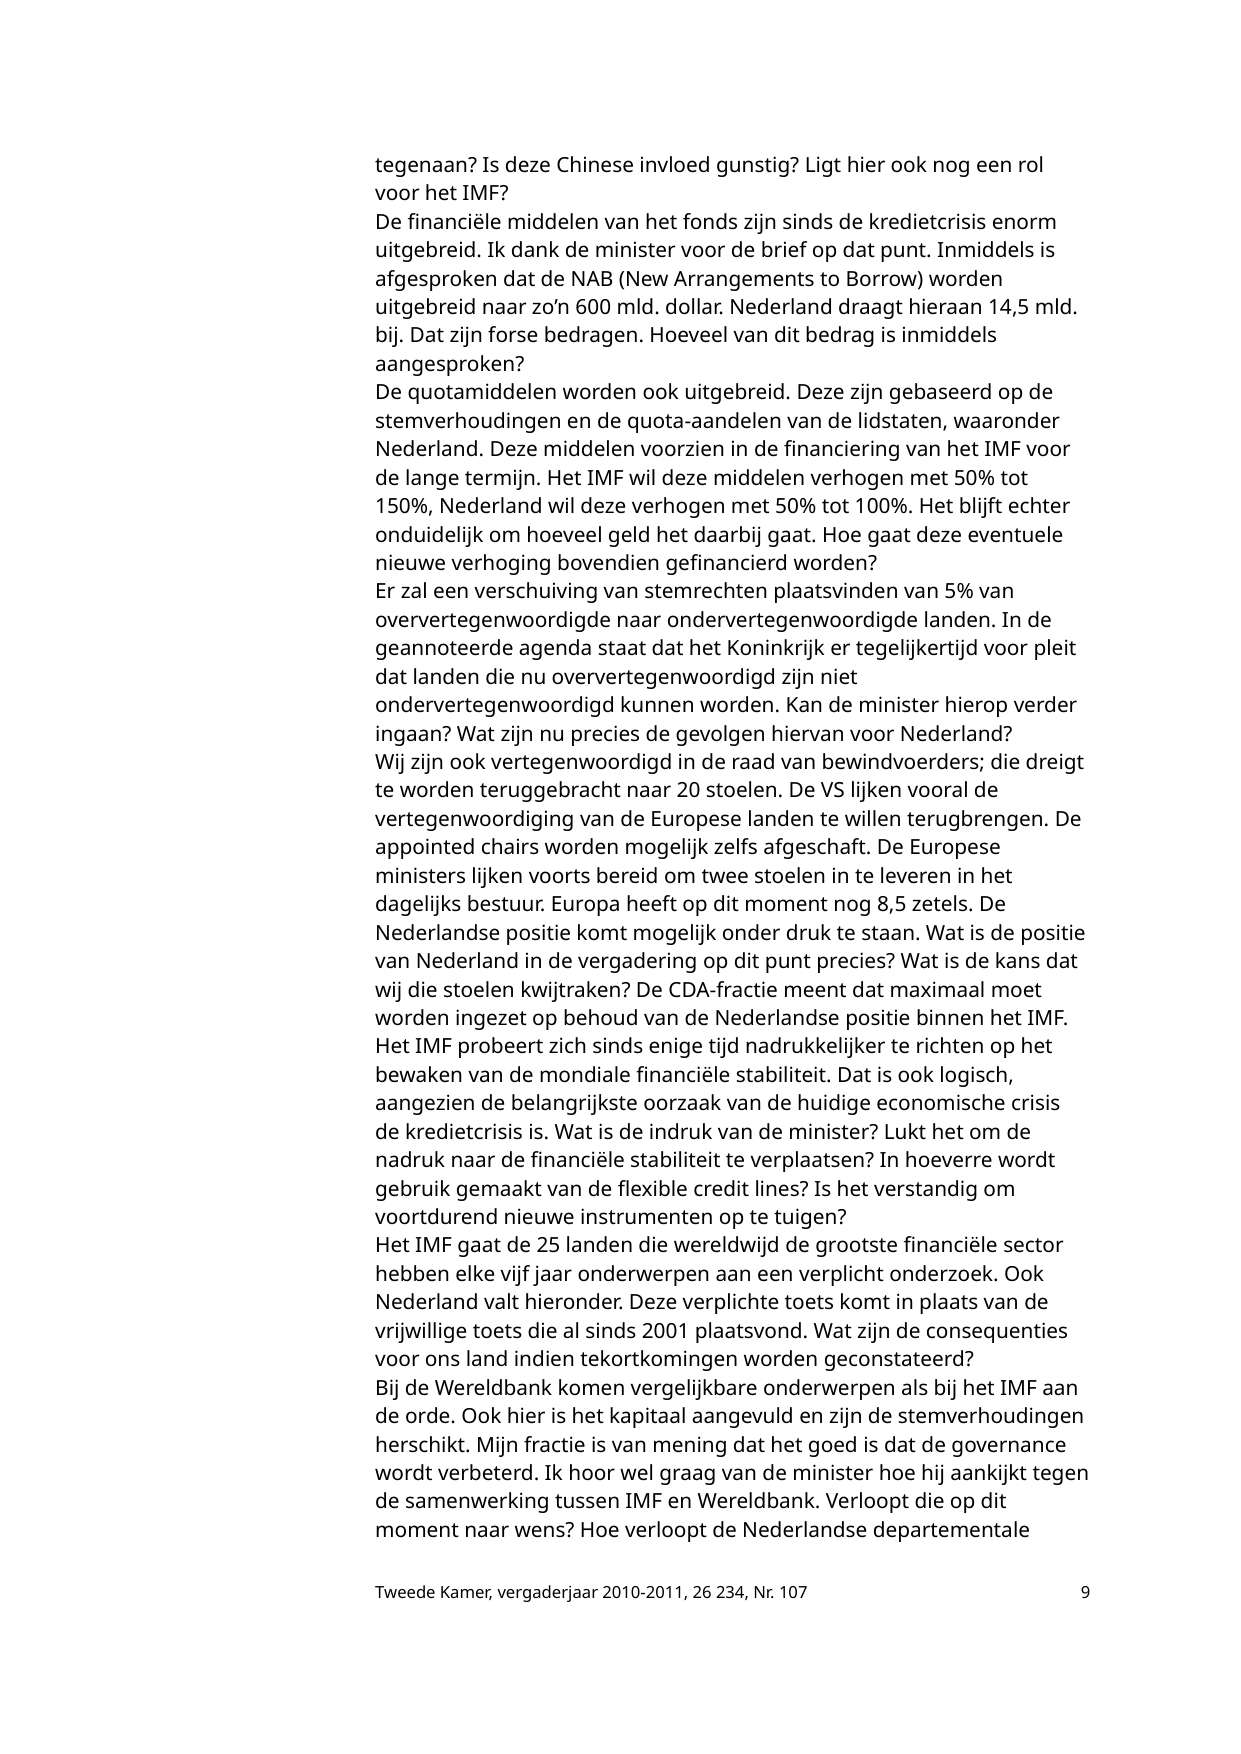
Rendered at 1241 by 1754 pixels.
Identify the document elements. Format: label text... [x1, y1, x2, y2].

text Het IMF probeert zich sinds enige tijd nadrukkelijker te richten op het bewaken van de mondiale financiële stabiliteit. Dat is ook logisch, aangezien de belangrijkste oorzaak van de huidige economische crisis de kredietcrisis is. Wat is de indruk van de minister? Lukt het om de nadruk naar de financiële stabiliteit te verplaatsen? In hoeverre wordt gebruik gemaakt van de flexible credit lines? Is het verstandig om voortdurend nieuwe instrumenten op te tuigen? [375, 1032, 1090, 1231]
text tegenaan? Is deze Chinese invloed gunstig? Ligt hier ook nog een rol voor het IMF? [375, 150, 1090, 207]
text Wij zijn ook vertegenwoordigd in de raad van bewindvoerders; die dreigt te worden teruggebracht naar 20 stoelen. De VS lijken vooral de vertegenwoordiging van de Europese landen te willen terugbrengen. De appointed chairs worden mogelijk zelfs afgeschaft. De Europese ministers lijken voorts bereid om twee stoelen in te leveren in het dagelijks bestuur. Europa heeft op dit moment nog 8,5 zetels. De Nederlandse positie komt mogelijk onder druk te staan. Wat is de positie van Nederland in de vergadering op dit punt precies? Wat is de kans dat wij die stoelen kwijtraken? De CDA-fractie meent dat maximaal moet worden ingezet op behoud van de Nederlandse positie binnen het IMF. [375, 747, 1090, 1032]
text De quotamiddelen worden ook uitgebreid. Deze zijn gebaseerd op de stemverhoudingen en de quota-aandelen van de lidstaten, waaronder Nederland. Deze middelen voorzien in de financiering van het IMF voor de lange termijn. Het IMF wil deze middelen verhogen met 50% tot 150%, Nederland wil deze verhogen met 50% tot 100%. Het blijft echter onduidelijk om hoeveel geld het daarbij gaat. Hoe gaat deze eventuele nieuwe verhoging bovendien gefinancierd worden? [375, 377, 1090, 577]
text De financiële middelen van het fonds zijn sinds de kredietcrisis enorm uitgebreid. Ik dank de minister voor de brief op dat punt. Inmiddels is afgesproken dat de NAB (New Arrangements to Borrow) worden uitgebreid naar zo’n 600 mld. dollar. Nederland draagt hieraan 14,5 mld. bij. Dat zijn forse bedragen. Hoeveel van dit bedrag is inmiddels aangesproken? [375, 207, 1090, 377]
text Het IMF gaat de 25 landen die wereldwijd de grootste financiële sector hebben elke vijf jaar onderwerpen aan een verplicht onderzoek. Ook Nederland valt hieronder. Deze verplichte toets komt in plaats van de vrijwillige toets die al sinds 2001 plaatsvond. Wat zijn de consequenties voor ons land indien tekortkomingen worden geconstateerd? [375, 1231, 1090, 1373]
text Er zal een verschuiving van stemrechten plaatsvinden van 5% van oververtegenwoordigde naar ondervertegenwoordigde landen. In de geannoteerde agenda staat dat het Koninkrijk er tegelijkertijd voor pleit dat landen die nu oververtegenwoordigd zijn niet ondervertegenwoordigd kunnen worden. Kan de minister hierop verder ingaan? Wat zijn nu precies de gevolgen hiervan voor Nederland? [375, 577, 1090, 747]
text Bij de Wereldbank komen vergelijkbare onderwerpen als bij het IMF aan de orde. Ook hier is het kapitaal aangevuld en zijn de stemverhoudingen herschikt. Mijn fractie is van mening dat het goed is dat de governance wordt verbeterd. Ik hoor wel graag van de minister hoe hij aankijkt tegen de samenwerking tussen IMF en Wereldbank. Verloopt die op dit moment naar wens? Hoe verloopt de Nederlandse departementale [375, 1373, 1090, 1543]
